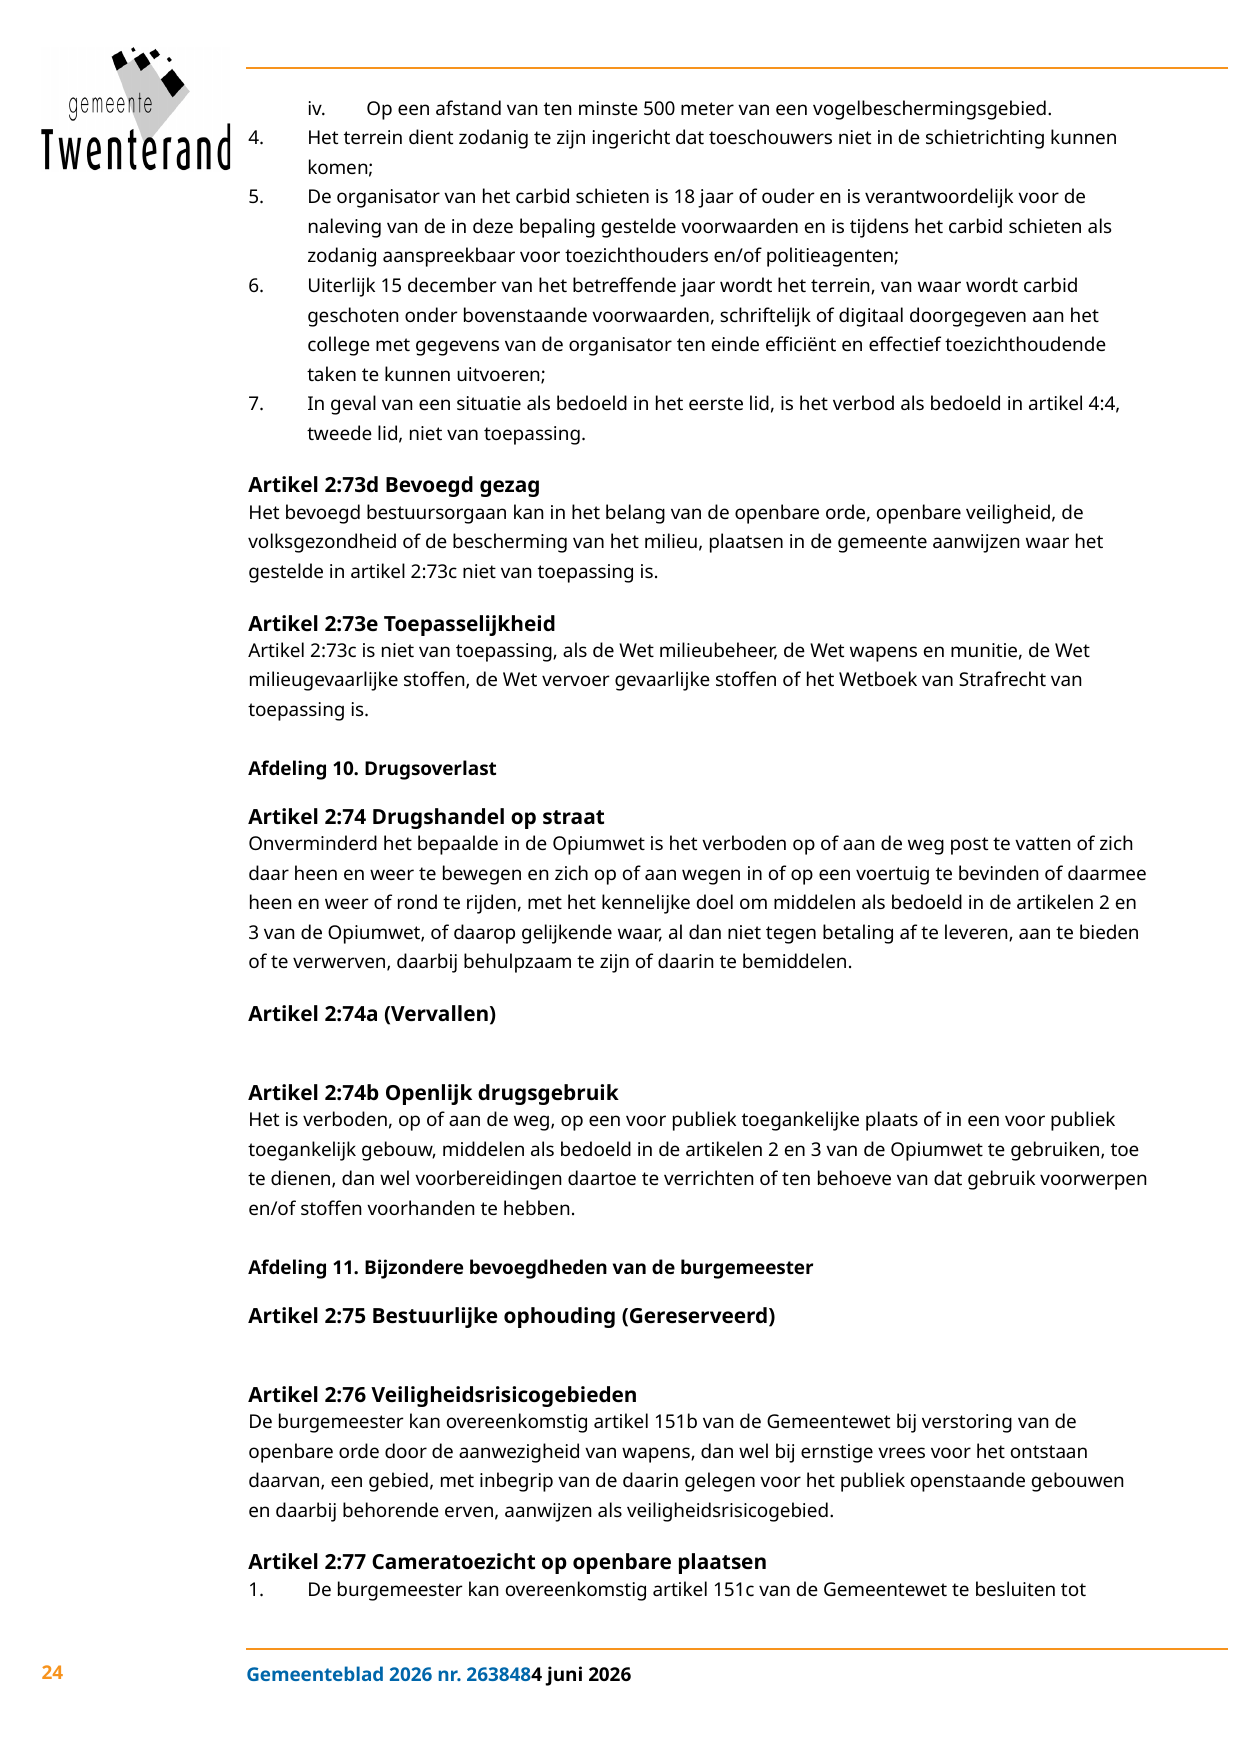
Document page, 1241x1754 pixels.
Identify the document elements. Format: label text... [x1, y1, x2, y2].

text Het bevoegd bestuursorgaan kan in het belang van de openbare orde, openbare veiligheid, de volksgezondheid of de bescherming van het milieu, plaatsen in de gemeente aanwijzen waar het gestelde in artikel 2:73c niet van toepassing is. [248, 499, 1152, 584]
text Artikel 2:75 Bestuurlijke ophouding (Gereserveerd) [248, 1301, 1152, 1329]
list Uiterlijk 15 december van het betreffende jaar wordt het terrein, van waar wordt carbid geschoten onder bovenstaande voorwaarden, schriftelijk of digitaal doorgegeven aan het college met gegevens van de organisator ten einde efficiënt en effectief toezichthoudende taken te kunnen uitvoeren; [248, 272, 1152, 387]
picture [41, 47, 231, 172]
list In geval van een situatie als bedoeld in het eerste lid, is het verbod als bedoeld in artikel 4:4, tweede lid, niet van toepassing. [248, 391, 1152, 446]
list De burgemeester kan overeenkomstig artikel 151c van de Gemeentewet te besluiten tot [248, 1576, 1152, 1602]
text Artikel 2:74a (Vervallen) [248, 999, 1152, 1028]
text Artikel 2:73c is niet van toepassing, als de Wet milieubeheer, de Wet wapens en munitie, de Wet milieugevaarlijke stoffen, de Wet vervoer gevaarlijke stoffen of het Wetboek van Strafrecht van toepassing is. [248, 637, 1152, 722]
list Het terrein dient zodanig te zijn ingericht dat toeschouwers niet in de schietrichting kunnen komen; [248, 124, 1152, 180]
text Afdeling 11. Bijzondere bevoegdheden van de burgemeester [248, 1254, 1152, 1280]
list Op een afstand van ten minste 500 meter van een vogelbeschermingsgebied. [307, 95, 1152, 121]
text Artikel 2:76 Veiligheidsrisicogebieden [248, 1380, 1152, 1408]
text Het is verboden, op of aan de weg, op een voor publiek toegankelijke plaats of in een voor publiek toegankelijk gebouw, middelen als bedoeld in de artikelen 2 en 3 van de Opiumwet te gebruiken, toe te dienen, dan wel voorbereidingen daartoe te verrichten of ten behoeve van dat gebruik voorwerpen en/of stoffen voorhanden te hebben. [248, 1106, 1152, 1221]
list De organisator van het carbid schieten is 18 jaar of ouder en is verantwoordelijk voor de naleving van de in deze bepaling gestelde voorwaarden en is tijdens het carbid schieten als zodanig aanspreekbaar voor toezichthouders en/of politieagenten; [248, 183, 1152, 268]
text Artikel 2:74 Drugshandel op straat [248, 802, 1152, 830]
text De burgemeester kan overeenkomstig artikel 151b van de Gemeentewet bij verstoring van de openbare orde door de aanwezigheid van wapens, dan wel bij ernstige vrees voor het ontstaan daarvan, een gebied, met inbegrip van de daarin gelegen voor het publiek openstaande gebouwen en daarbij behorende erven, aanwijzen als veiligheidsrisicogebied. [248, 1408, 1152, 1523]
text Afdeling 10. Drugsoverlast [248, 755, 1152, 781]
text Artikel 2:73d Bevoegd gezag [248, 471, 1152, 499]
text Artikel 2:73e Toepasselijkheid [248, 609, 1152, 637]
text Artikel 2:74b Openlijk drugsgebruik [248, 1078, 1152, 1106]
text Onverminderd het bepaalde in de Opiumwet is het verboden op of aan de weg post te vatten of zich daar heen en weer te bewegen en zich op of aan wegen in of op een voertuig te bevinden of daarmee heen en weer of rond te rijden, met het kennelijke doel om middelen als bedoeld in de artikelen 2 en 3 van de Opiumwet, of daarop gelijkende waar, al dan niet tegen betaling af te leveren, aan te bieden of te verwerven, daarbij behulpzaam te zijn of daarin te bemiddelen. [248, 830, 1152, 974]
text Artikel 2:77 Cameratoezicht op openbare plaatsen [248, 1547, 1152, 1576]
